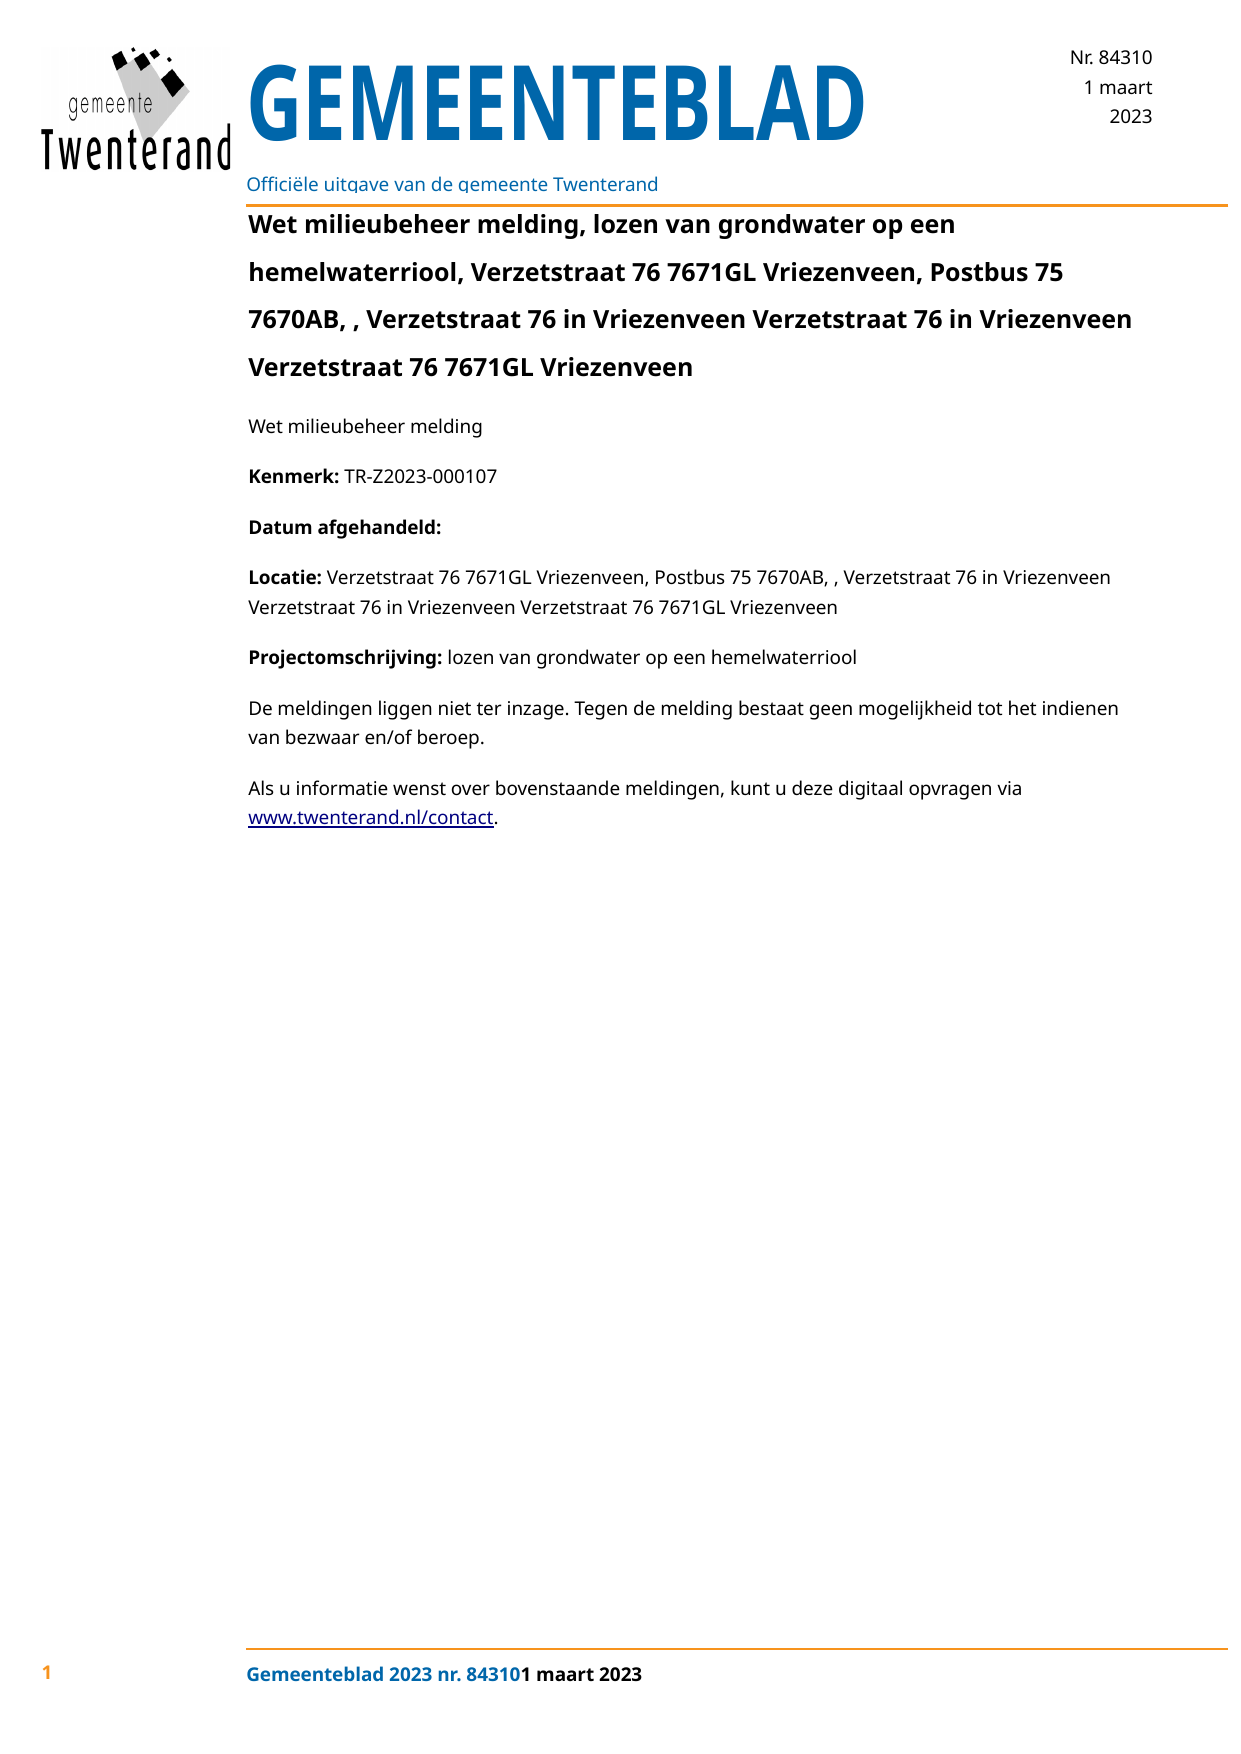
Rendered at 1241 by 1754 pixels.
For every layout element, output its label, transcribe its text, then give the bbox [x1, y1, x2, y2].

text Locatie: Verzetstraat 76 7671GL Vriezenveen, Postbus 75 7670AB, , Verzetstraat 76 in Vriezenveen Verzetstraat 76 in Vriezenveen Verzetstraat 76 7671GL Vriezenveen [248, 564, 1152, 620]
text Wet milieubeheer melding, lozen van grondwater op een hemelwaterriool, Verzetstraat 76 7671GL Vriezenveen, Postbus 75 7670AB, , Verzetstraat 76 in Vriezenveen Verzetstraat 76 in Vriezenveen Verzetstraat 76 7671GL Vriezenveen [248, 207, 1152, 384]
text Datum afgehandeld: [248, 514, 1152, 540]
picture [41, 47, 231, 172]
text Kenmerk: TR-Z2023-000107 [248, 463, 1152, 489]
text Als u informatie wenst over bovenstaande meldingen, kunt u deze digitaal opvragen via www.twenterand.nl/contact. [248, 775, 1152, 830]
text De meldingen liggen niet ter inzage. Tegen de melding bestaat geen mogelijkheid tot het indienen van bezwaar en/of beroep. [248, 695, 1152, 750]
text Projectomschrijving: lozen van grondwater op een hemelwaterriool [248, 644, 1152, 670]
text Wet milieubeheer melding [248, 413, 1152, 439]
